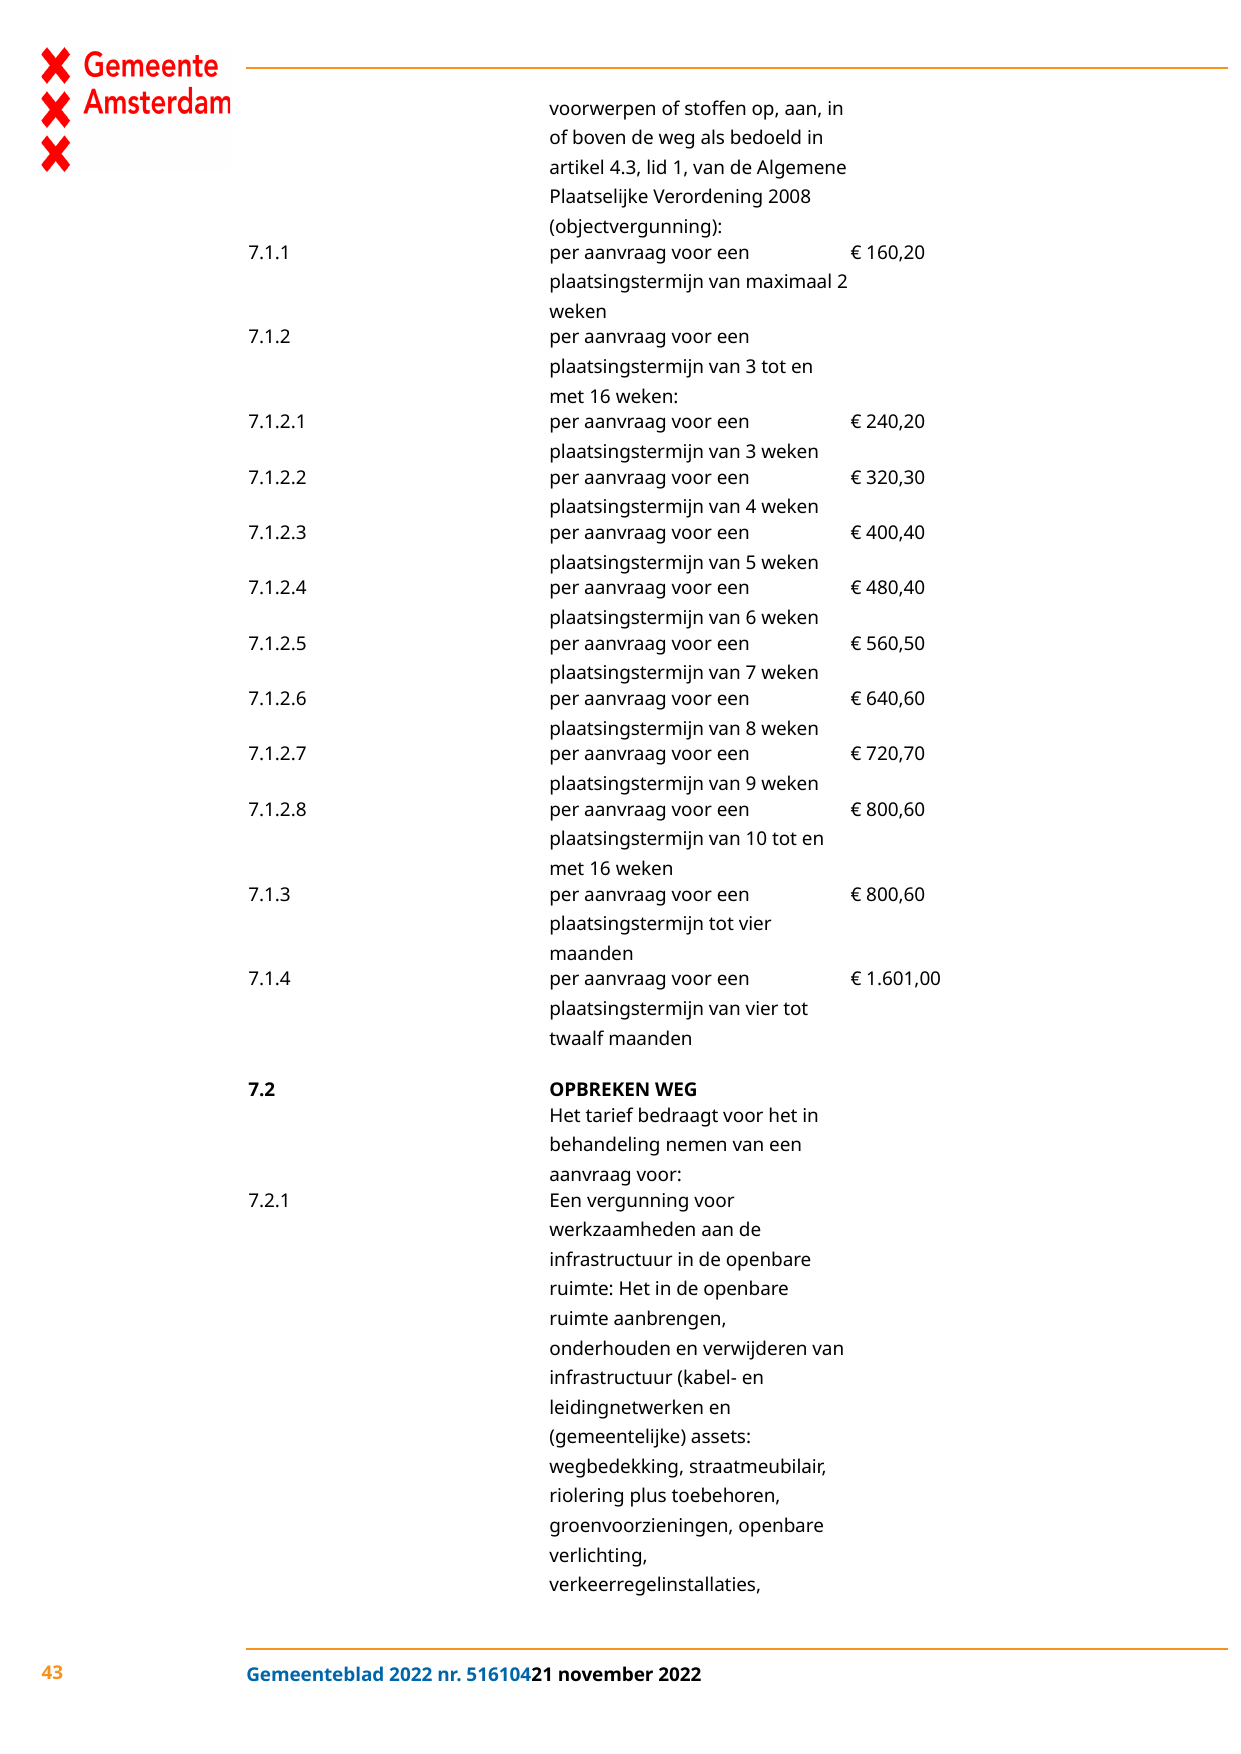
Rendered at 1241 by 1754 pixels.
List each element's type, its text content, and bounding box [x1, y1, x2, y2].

table_cell [850, 95, 1152, 239]
table_cell Een vergunning voor werkzaamheden aan de infrastructuur in de openbare ruimte: Het in de openbare ruimte aanbrengen, onderhouden en verwijderen van infrastructuur (kabel- en leidingnetwerken en (gemeentelijke) assets: wegbedekking, straatmeubilair, riolering plus toebehoren, groenvoorzieningen, openbare verlichting, verkeerregelinstallaties, [549, 1187, 850, 1597]
table_cell € 480,40 [850, 575, 1152, 630]
table_cell 7.1.2.6 [248, 685, 549, 741]
table_cell [248, 95, 549, 239]
table_cell 7.2 [248, 1076, 549, 1102]
table_cell [850, 324, 1152, 409]
table_cell [850, 1187, 1152, 1597]
table_cell 7.2.1 [248, 1187, 549, 1597]
table_cell per aanvraag voor een plaatsingstermijn van 3 tot en met 16 weken: [549, 324, 850, 409]
table_cell Het tarief bedraagt voor het in behandeling nemen van een aanvraag voor: [549, 1102, 850, 1187]
picture [41, 47, 231, 172]
table_cell € 160,20 [850, 239, 1152, 324]
table_cell 7.1.2.1 [248, 409, 549, 464]
table_cell € 560,50 [850, 630, 1152, 685]
table_cell [549, 1051, 850, 1076]
table_cell € 1.601,00 [850, 966, 1152, 1051]
table_cell per aanvraag voor een plaatsingstermijn van maximaal 2 weken [549, 239, 850, 324]
table_cell per aanvraag voor een plaatsingstermijn tot vier maanden [549, 881, 850, 966]
table_cell € 800,60 [850, 796, 1152, 881]
table_cell 7.1.2.2 [248, 464, 549, 519]
table_cell € 720,70 [850, 741, 1152, 796]
table_cell voorwerpen of stoffen op, aan, in of boven de weg als bedoeld in artikel 4.3, lid 1, van de Algemene Plaatselijke Verordening 2008 (objectvergunning): [549, 95, 850, 239]
table_cell 7.1.2.7 [248, 741, 549, 796]
table_cell per aanvraag voor een plaatsingstermijn van 4 weken [549, 464, 850, 519]
table_cell per aanvraag voor een plaatsingstermijn van 3 weken [549, 409, 850, 464]
table_cell [850, 1076, 1152, 1102]
table_cell OPBREKEN WEG [549, 1076, 850, 1102]
table_cell 7.1.2.3 [248, 519, 549, 574]
table_cell € 240,20 [850, 409, 1152, 464]
table_cell 7.1.2.4 [248, 575, 549, 630]
table_cell 7.1.2 [248, 324, 549, 409]
table_cell 7.1.1 [248, 239, 549, 324]
table_cell per aanvraag voor een plaatsingstermijn van vier tot twaalf maanden [549, 966, 850, 1051]
table_cell 7.1.2.8 [248, 796, 549, 881]
table_cell per aanvraag voor een plaatsingstermijn van 5 weken [549, 519, 850, 574]
table_cell per aanvraag voor een plaatsingstermijn van 8 weken [549, 685, 850, 741]
table_cell per aanvraag voor een plaatsingstermijn van 9 weken [549, 741, 850, 796]
table_cell per aanvraag voor een plaatsingstermijn van 7 weken [549, 630, 850, 685]
table_cell [248, 1102, 549, 1187]
table_cell [850, 1051, 1152, 1076]
table_cell 7.1.3 [248, 881, 549, 966]
table_cell € 320,30 [850, 464, 1152, 519]
table_cell 7.1.2.5 [248, 630, 549, 685]
table_cell € 400,40 [850, 519, 1152, 574]
table_cell [850, 1102, 1152, 1187]
table_cell [248, 1051, 549, 1076]
table_cell per aanvraag voor een plaatsingstermijn van 10 tot en met 16 weken [549, 796, 850, 881]
table_cell per aanvraag voor een plaatsingstermijn van 6 weken [549, 575, 850, 630]
table_cell € 640,60 [850, 685, 1152, 741]
table_cell € 800,60 [850, 881, 1152, 966]
table_cell 7.1.4 [248, 966, 549, 1051]
